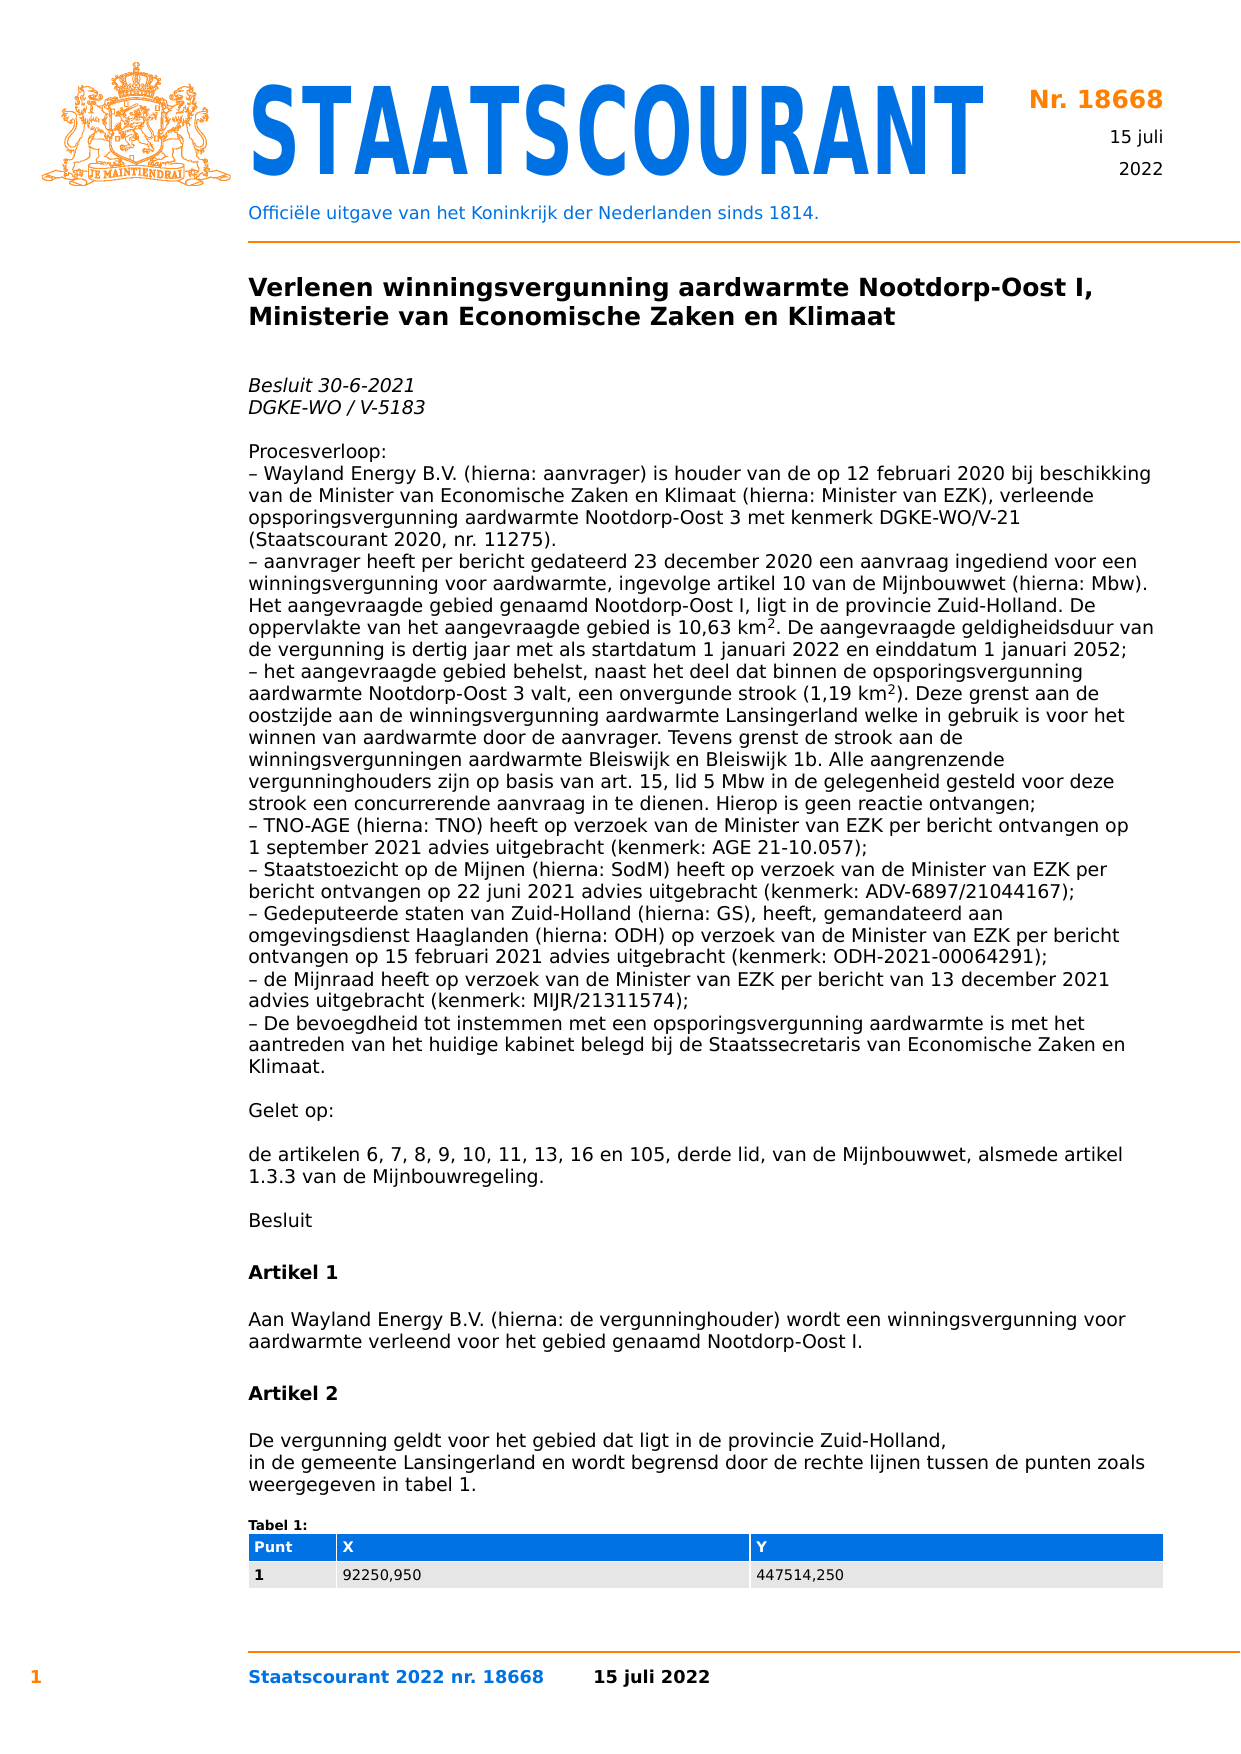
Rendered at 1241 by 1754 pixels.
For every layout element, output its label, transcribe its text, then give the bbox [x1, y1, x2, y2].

table_header [25, 62, 248, 241]
text – het aangevraagde gebied behelst, naast het deel dat binnen de opsporingsvergunning aardwarmte Nootdorp-Oost 3 valt, een onvergunde strook (1,19 km2). Deze grenst aan de oostzijde aan de winningsvergunning aardwarmte Lansingerland welke in gebruik is voor het winnen van aardwarmte door de aanvrager. Tevens grenst de strook aan de winningsvergunningen aardwarmte Bleiswijk en Bleiswijk 1b. Alle aangrenzende vergunninghouders zijn op basis van art. 15, lid 5 Mbw in de gelegenheid gesteld voor deze strook een concurrerende aanvraag in te dienen. Hierop is geen reactie ontvangen; [248, 661, 1163, 814]
text – De bevoegdheid tot instemmen met een opsporingsvergunning aardwarmte is met het aantreden van het huidige kabinet belegd bij de Staatssecretaris van Economische Zaken en Klimaat. [248, 1012, 1163, 1078]
table_cell Officiële uitgave van het Koninkrijk der Nederlanden sinds 1814. [248, 203, 1240, 241]
subtitle Artikel 1 [248, 1262, 1163, 1284]
text Gelet op: [248, 1100, 1163, 1122]
text – Wayland Energy B.V. (hierna: aanvrager) is houder van de op 12 februari 2020 bij beschikking van de Minister van Economische Zaken en Klimaat (hierna: Minister van EZK), verleende opsporingsvergunning aardwarmte Nootdorp-Oost 3 met kenmerk DGKE-WO/V-21 (Staatscourant 2020, nr. 11275). [248, 463, 1163, 551]
text DGKE-WO / V-5183 [248, 397, 1163, 419]
table_cell Punt [249, 1534, 336, 1561]
picture [41, 62, 231, 186]
table_cell Y [751, 1534, 1163, 1561]
text Aan Wayland Energy B.V. (hierna: de vergunninghouder) wordt een winningsvergunning voor aardwarmte verleend voor het gebied genaamd Nootdorp-Oost I. [248, 1309, 1163, 1353]
text Besluit 30-6-2021 [248, 375, 1163, 397]
text de artikelen 6, 7, 8, 9, 10, 11, 13, 16 en 105, derde lid, van de Mijnbouwwet, alsmede artikel 1.3.3 van de Mijnbouwregeling. [248, 1144, 1163, 1188]
table_header STAATSCOURANT [248, 62, 998, 203]
table_cell 15 juli [998, 121, 1240, 153]
text De vergunning geldt voor het gebied dat ligt in de provincie Zuid-Holland, [248, 1430, 1163, 1452]
text – TNO-AGE (hierna: TNO) heeft op verzoek van de Minister van EZK per bericht ontvangen op 1 september 2021 advies uitgebracht (kenmerk: AGE 21-10.057); [248, 814, 1163, 858]
text Besluit [248, 1210, 1163, 1232]
text – de Mijnraad heeft op verzoek van de Minister van EZK per bericht van 13 december 2021 advies uitgebracht (kenmerk: MIJR/21311574); [248, 968, 1163, 1012]
subtitle Artikel 2 [248, 1383, 1163, 1405]
table_cell X [337, 1534, 749, 1561]
table_header Nr. 18668 [998, 62, 1240, 121]
table_header Tabel 1: [248, 1518, 1163, 1533]
text – aanvrager heeft per bericht gedateerd 23 december 2020 een aanvraag ingediend voor een winningsvergunning voor aardwarmte, ingevolge artikel 10 van de Mijnbouwwet (hierna: Mbw). Het aangevraagde gebied genaamd Nootdorp-Oost I, ligt in de provincie Zuid-Holland. De oppervlakte van het aangevraagde gebied is 10,63 km2. De aangevraagde geldigheidsduur van de vergunning is dertig jaar met als startdatum 1 januari 2022 en einddatum 1 januari 2052; [248, 551, 1163, 661]
text – Gedeputeerde staten van Zuid-Holland (hierna: GS), heeft, gemandateerd aan omgevingsdienst Haaglanden (hierna: ODH) op verzoek van de Minister van EZK per bericht ontvangen op 15 februari 2021 advies uitgebracht (kenmerk: ODH-2021-00064291); [248, 902, 1163, 968]
text – Staatstoezicht op de Mijnen (hierna: SodM) heeft op verzoek van de Minister van EZK per bericht ontvangen op 22 juni 2021 advies uitgebracht (kenmerk: ADV-6897/21044167); [248, 858, 1163, 902]
table_cell 92250,950 [337, 1562, 749, 1588]
table_cell 2022 [998, 153, 1240, 203]
table_cell 447514,250 [751, 1562, 1163, 1588]
subtitle Verlenen winningsvergunning aardwarmte Nootdorp-Oost I, Ministerie van Economische Zaken en Klimaat [248, 273, 1163, 331]
text in de gemeente Lansingerland en wordt begrensd door de rechte lijnen tussen de punten zoals weergegeven in tabel 1. [248, 1452, 1163, 1496]
table_cell 1 [249, 1562, 336, 1588]
text Procesverloop: [248, 441, 1163, 463]
